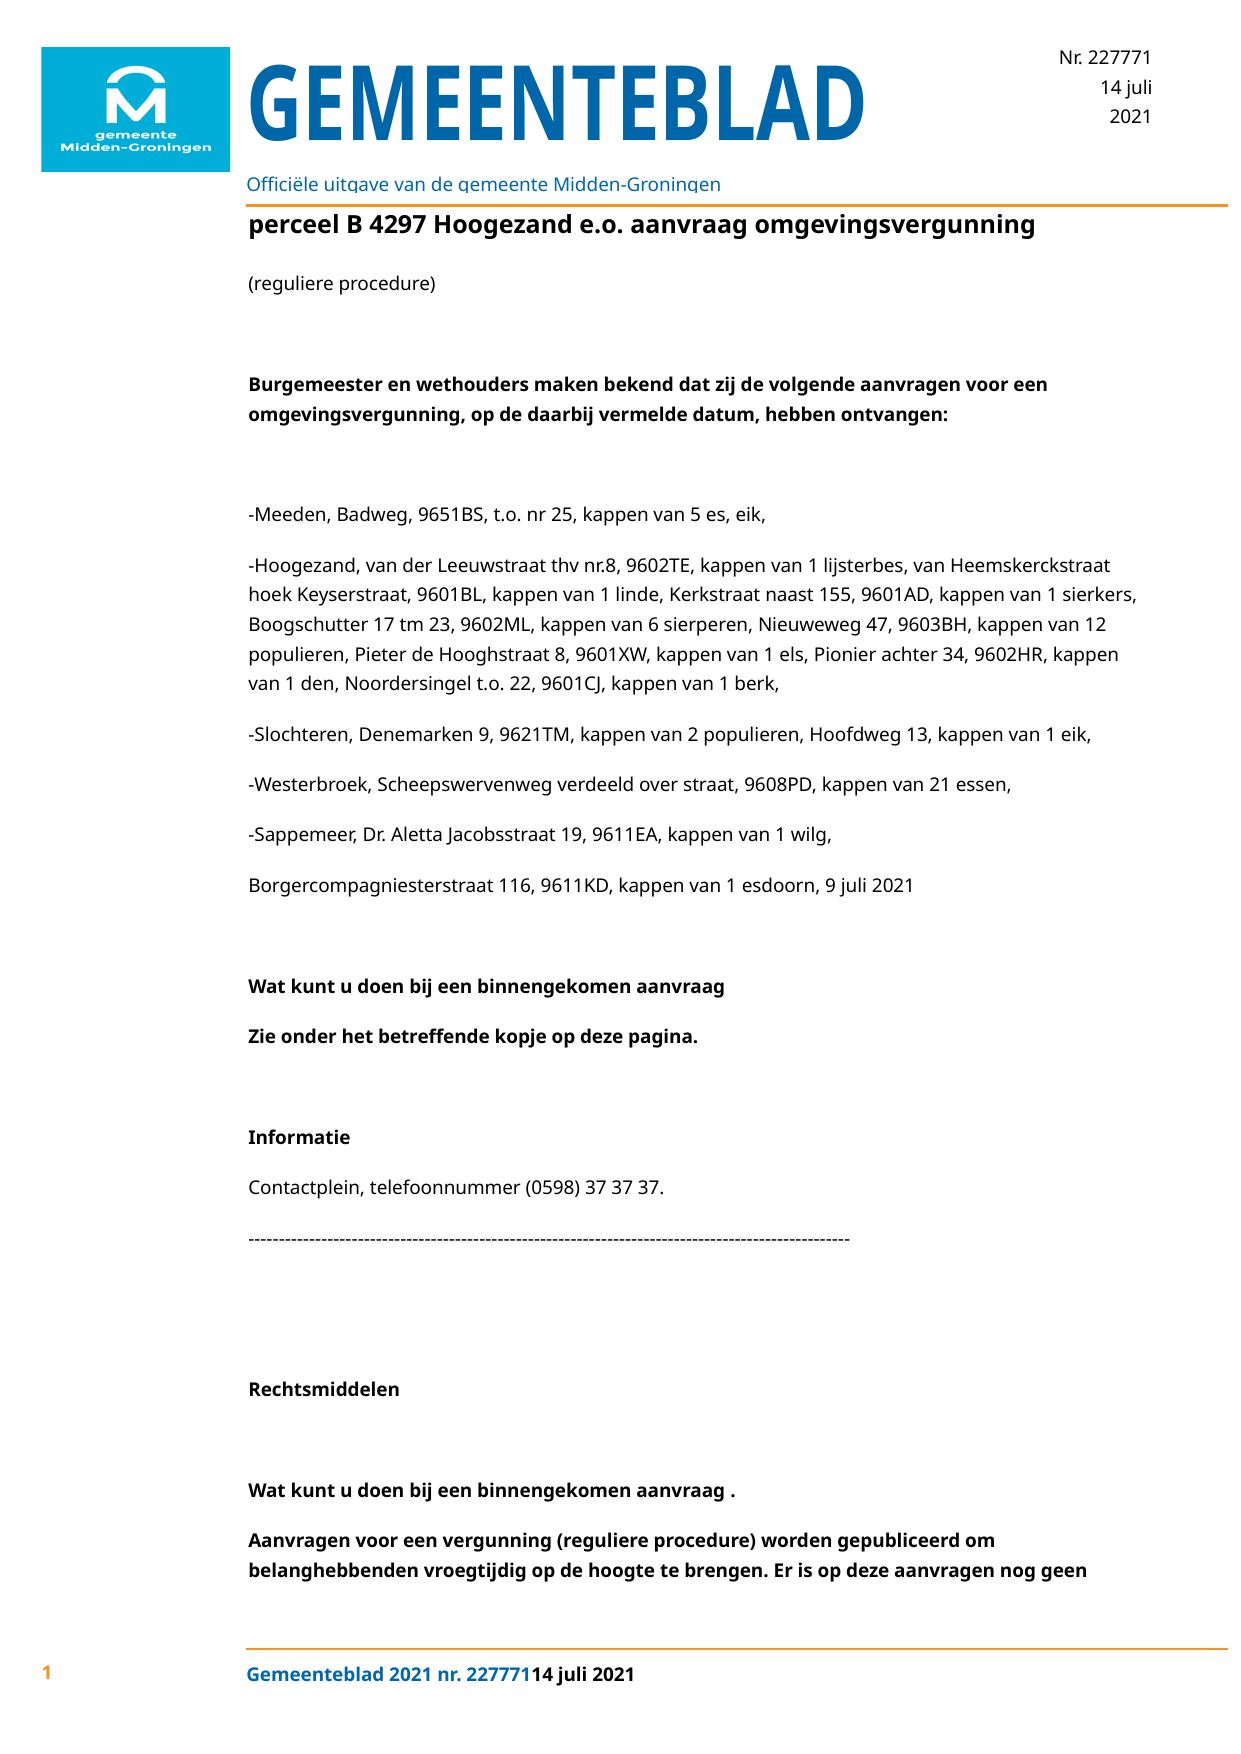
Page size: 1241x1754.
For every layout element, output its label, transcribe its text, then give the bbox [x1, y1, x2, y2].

text -Hoogezand, van der Leeuwstraat thv nr.8, 9602TE, kappen van 1 lijsterbes, van Heemskerckstraat hoek Keyserstraat, 9601BL, kappen van 1 linde, Kerkstraat naast 155, 9601AD, kappen van 1 sierkers, Boogschutter 17 tm 23, 9602ML, kappen van 6 sierperen, Nieuweweg 47, 9603BH, kappen van 12 populieren, Pieter de Hooghstraat 8, 9601XW, kappen van 1 els, Pionier achter 34, 9602HR, kappen van 1 den, Noordersingel t.o. 22, 9601CJ, kappen van 1 berk, [248, 552, 1152, 696]
text perceel B 4297 Hoogezand e.o. aanvraag omgevingsvergunning [248, 207, 1152, 241]
text Rechtsmiddelen [248, 1376, 1152, 1402]
text Aanvragen voor een vergunning (reguliere procedure) worden gepubliceerd om belanghebbenden vroegtijdig op de hoogte te brengen. Er is op deze aanvragen nog geen [248, 1527, 1152, 1583]
text Wat kunt u doen bij een binnengekomen aanvraag [248, 973, 1152, 998]
text Wat kunt u doen bij een binnengekomen aanvraag . [248, 1477, 1152, 1503]
text Borgercompagniesterstraat 116, 9611KD, kappen van 1 esdoorn, 9 juli 2021 [248, 872, 1152, 898]
text -Sappemeer, Dr. Aletta Jacobsstraat 19, 9611EA, kappen van 1 wilg, [248, 822, 1152, 847]
picture [184, 146, 190, 153]
text -Westerbroek, Scheepswervenweg verdeeld over straat, 9608PD, kappen van 21 essen, [248, 771, 1152, 797]
text Zie onder het betreffende kopje op deze pagina. [248, 1023, 1152, 1049]
picture [107, 89, 165, 122]
text (reguliere procedure) [248, 270, 1152, 296]
picture [108, 66, 164, 82]
text --------------------------------------------------------------------------------------------------- [248, 1225, 1152, 1251]
text Burgemeester en wethouders maken bekend dat zij de volgende aanvragen voor een omgevingsvergunning, op de daarbij vermelde datum, hebben ontvangen: [248, 371, 1152, 426]
text Informatie [248, 1124, 1152, 1150]
text Contactplein, telefoonnummer (0598) 37 37 37. [248, 1174, 1152, 1200]
text -Meeden, Badweg, 9651BS, t.o. nr 25, kappen van 5 es, eik, [248, 502, 1152, 527]
text -Slochteren, Denemarken 9, 9621TM, kappen van 2 populieren, Hoofdweg 13, kappen van 1 eik, [248, 721, 1152, 746]
